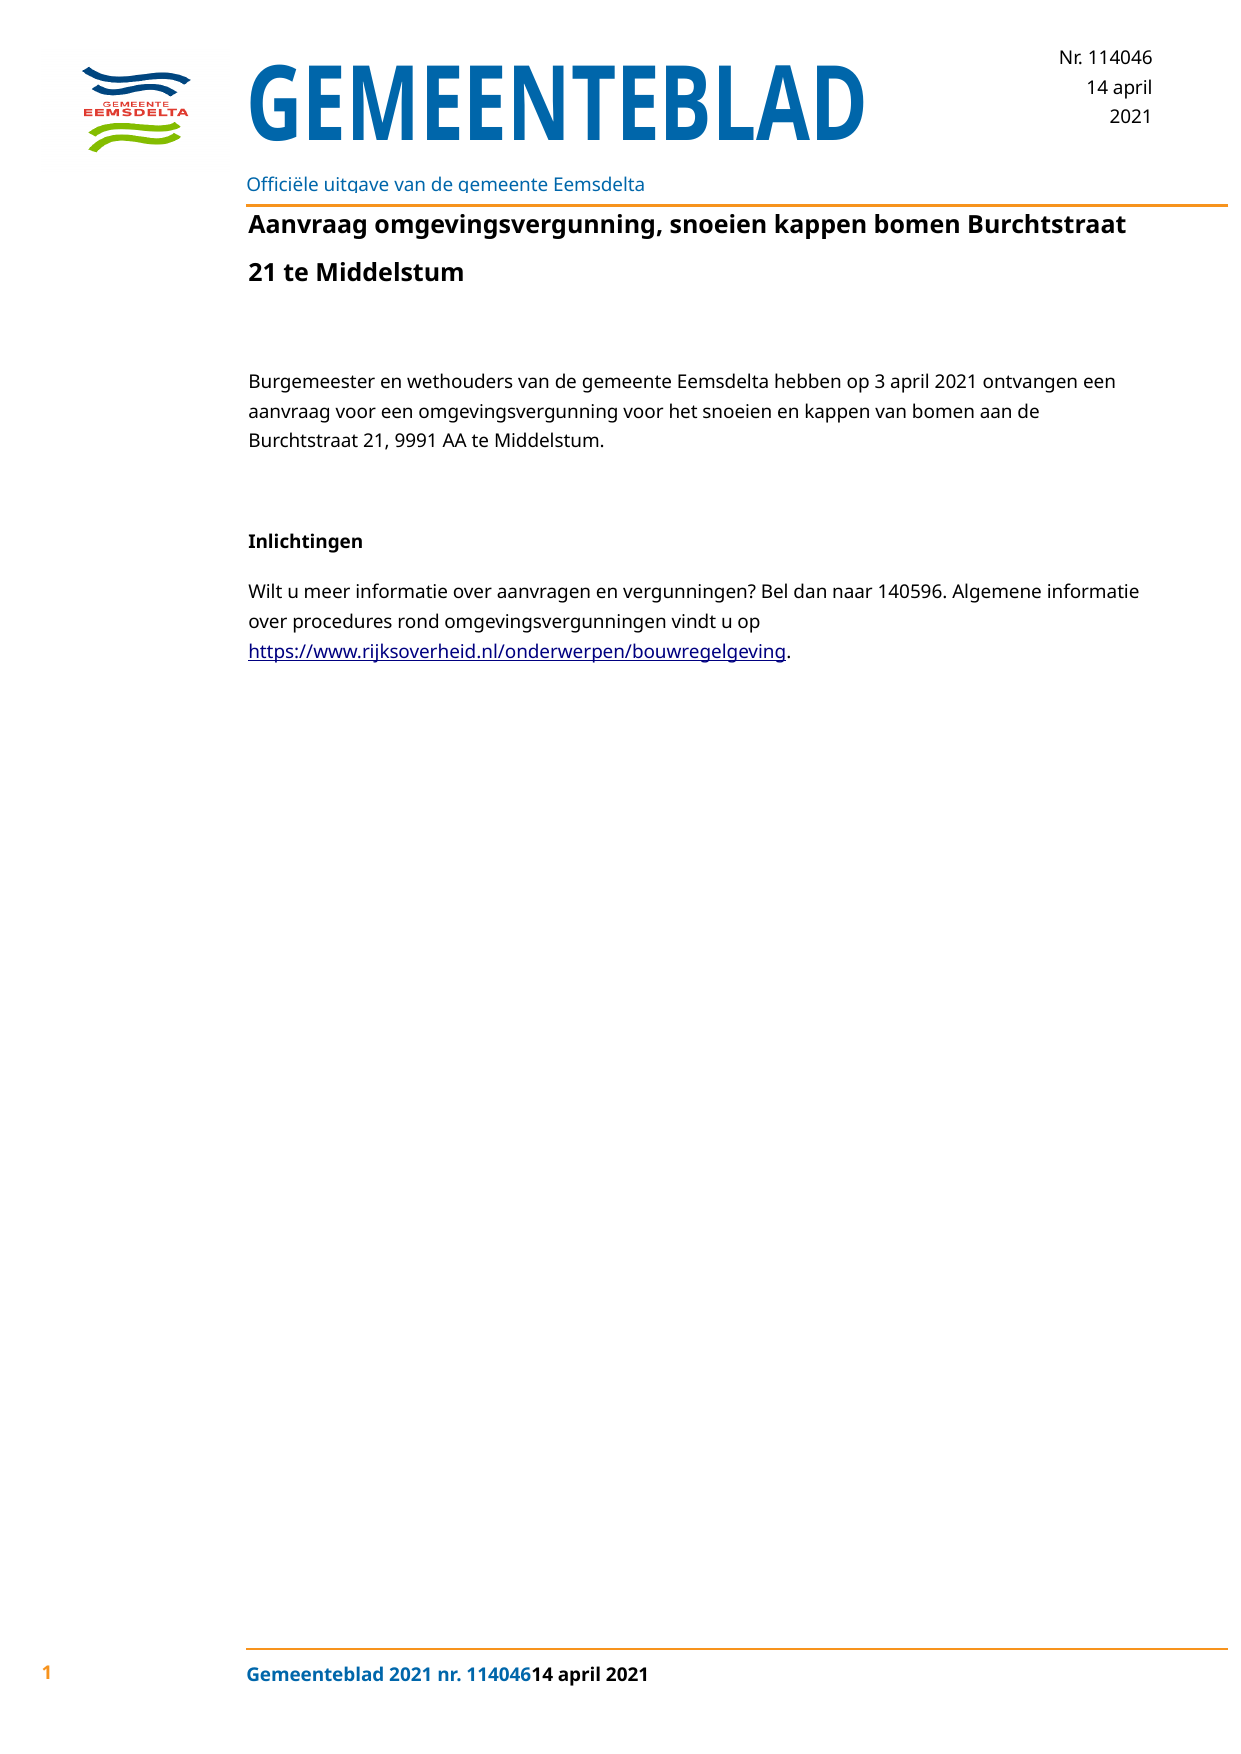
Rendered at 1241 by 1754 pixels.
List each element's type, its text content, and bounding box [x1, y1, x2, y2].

text Aanvraag omgevingsvergunning, snoeien kappen bomen Burchtstraat 21 te Middelstum [248, 207, 1152, 288]
text Wilt u meer informatie over aanvragen en vergunningen? Bel dan naar 140596. Algemene informatie over procedures rond omgevingsvergunningen vindt u op https://www.rijksoverheid.nl/onderwerpen/bouwregelgeving. [248, 579, 1152, 664]
text Inlichtingen [248, 528, 1152, 554]
picture [41, 47, 231, 172]
text Burgemeester en wethouders van de gemeente Eemsdelta hebben op 3 april 2021 ontvangen een aanvraag voor een omgevingsvergunning voor het snoeien en kappen van bomen aan de Burchtstraat 21, 9991 AA te Middelstum. [248, 368, 1152, 453]
